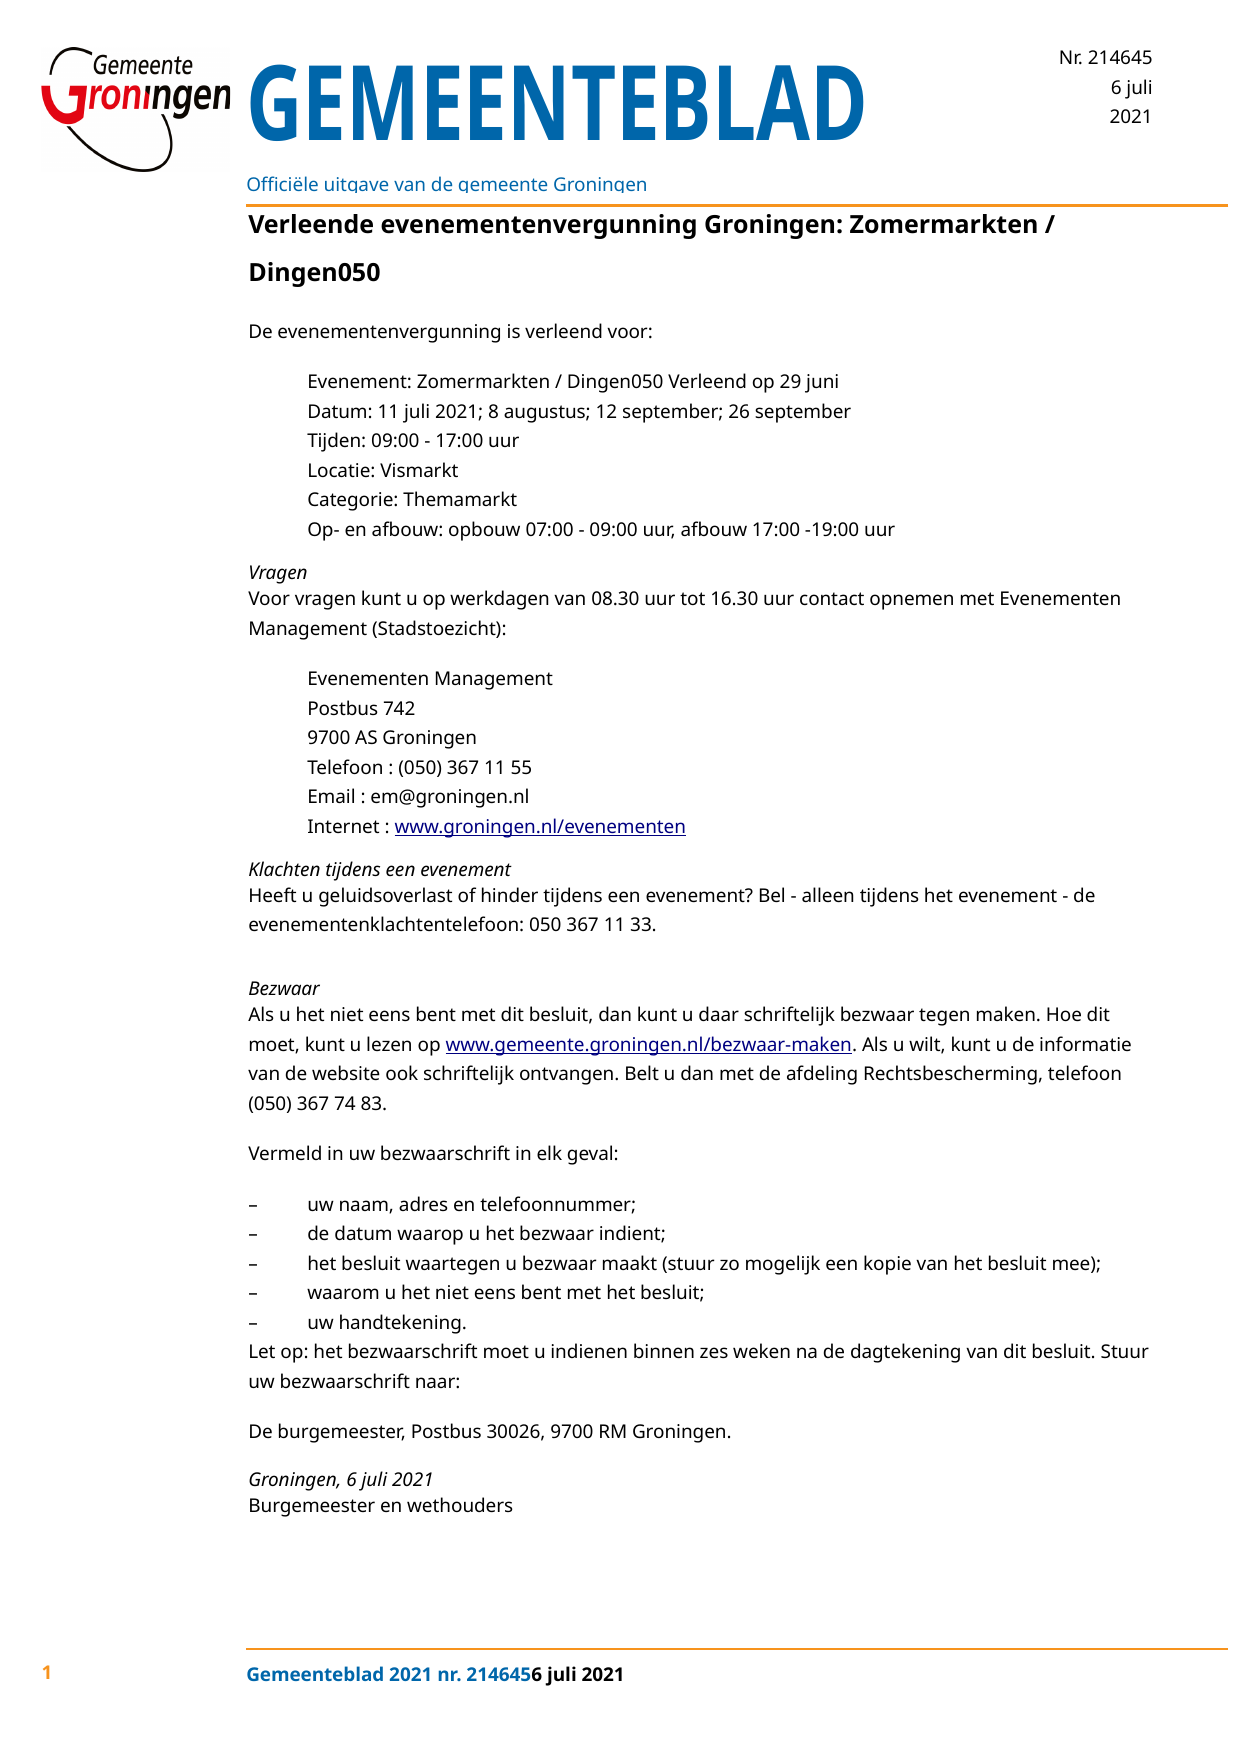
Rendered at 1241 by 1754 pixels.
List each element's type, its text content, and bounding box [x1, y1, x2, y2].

list Postbus 742 [248, 695, 1152, 720]
text Als u het niet eens bent met dit besluit, dan kunt u daar schriftelijk bezwaar tegen maken. Hoe dit moet, kunt u lezen op www.gemeente.groningen.nl/bezwaar-maken. Als u wilt, kunt u de informatie van de website ook schriftelijk ontvangen. Belt u dan met de afdeling Rechtsbescherming, telefoon (050) 367 74 83. [248, 1001, 1152, 1116]
list Datum: 11 juli 2021; 8 augustus; 12 september; 26 september [248, 398, 1152, 424]
text Burgemeester en wethouders [248, 1492, 1152, 1518]
text Bezwaar [248, 975, 1152, 1001]
list uw handtekening. [248, 1309, 1152, 1335]
list Internet : www.groningen.nl/evenementen [248, 813, 1152, 839]
text Groningen, 6 juli 2021 [248, 1466, 1152, 1492]
picture [41, 47, 231, 172]
text Vermeld in uw bezwaarschrift in elk geval: [248, 1140, 1152, 1166]
text Vragen [248, 559, 1152, 585]
list Evenement: Zomermarkten / Dingen050 Verleend op 29 juni [248, 368, 1152, 394]
list Categorie: Themamarkt [248, 487, 1152, 512]
list uw naam, adres en telefoonnummer; [248, 1191, 1152, 1216]
text Let op: het bezwaarschrift moet u indienen binnen zes weken na de dagtekening van dit besluit. Stuur uw bezwaarschrift naar: [248, 1339, 1152, 1394]
text Heeft u geluidsoverlast of hinder tijdens een evenement? Bel - alleen tijdens het evenement - de evenementenklachtentelefoon: 050 367 11 33. [248, 882, 1152, 937]
list Telefoon : (050) 367 11 55 [248, 754, 1152, 779]
list 9700 AS Groningen [248, 724, 1152, 750]
list Locatie: Vismarkt [248, 457, 1152, 483]
text Verleende evenementenvergunning Groningen: Zomermarkten / Dingen050 [248, 207, 1152, 288]
list Op- en afbouw: opbouw 07:00 - 09:00 uur, afbouw 17:00 -19:00 uur [248, 516, 1152, 542]
list het besluit waartegen u bezwaar maakt (stuur zo mogelijk een kopie van het besluit mee); [248, 1250, 1152, 1276]
text De burgemeester, Postbus 30026, 9700 RM Groningen. [248, 1419, 1152, 1444]
list Tijden: 09:00 - 17:00 uur [248, 427, 1152, 453]
list Email : em@groningen.nl [248, 783, 1152, 809]
text Voor vragen kunt u op werkdagen van 08.30 uur tot 16.30 uur contact opnemen met Evenementen Management (Stadstoezicht): [248, 585, 1152, 640]
list waarom u het niet eens bent met het besluit; [248, 1279, 1152, 1305]
list Evenementen Management [248, 665, 1152, 691]
list de datum waarop u het bezwaar indient; [248, 1220, 1152, 1246]
text De evenementenvergunning is verleend voor: [248, 318, 1152, 344]
text Klachten tijdens een evenement [248, 856, 1152, 882]
